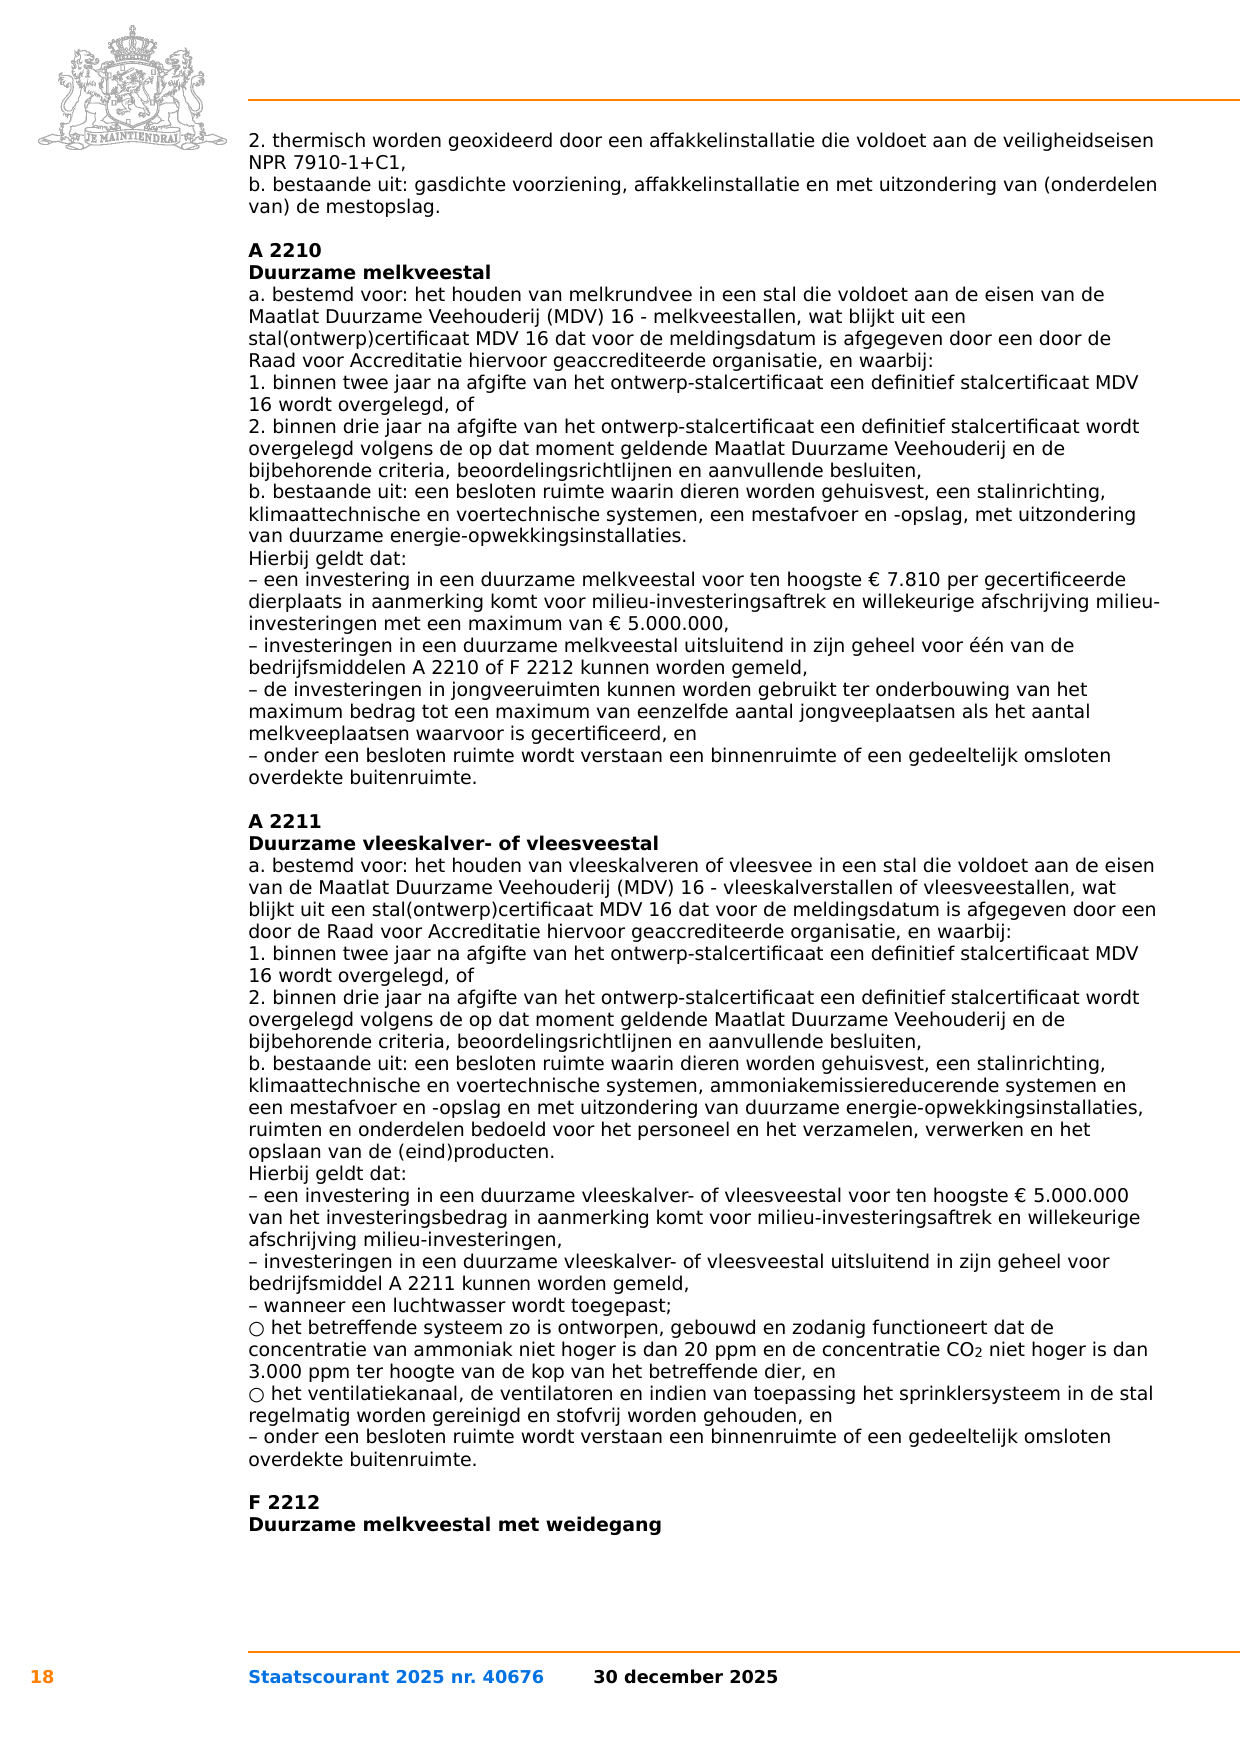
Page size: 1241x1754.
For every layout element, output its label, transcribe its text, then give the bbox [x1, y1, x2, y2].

text – een investering in een duurzame melkveestal voor ten hoogste € 7.810 per gecertificeerde dierplaats in aanmerking komt voor milieu-investeringsaftrek en willekeurige afschrijving milieu-investeringen met een maximum van € 5.000.000, [248, 569, 1163, 635]
text 1. binnen twee jaar na afgifte van het ontwerp-stalcertificaat een definitief stalcertificaat MDV 16 wordt overgelegd, of [248, 943, 1163, 987]
text ○ het betreffende systeem zo is ontworpen, gebouwd en zodanig functioneert dat de concentratie van ammoniak niet hoger is dan 20 ppm en de concentratie CO2 niet hoger is dan 3.000 ppm ter hoogte van de kop van het betreffende dier, en [248, 1317, 1163, 1382]
text – investeringen in een duurzame vleeskalver- of vleesveestal uitsluitend in zijn geheel voor bedrijfsmiddel A 2211 kunnen worden gemeld, [248, 1251, 1163, 1294]
text – wanneer een luchtwasser wordt toegepast; [248, 1294, 1163, 1317]
picture [38, 25, 227, 150]
text 2. binnen drie jaar na afgifte van het ontwerp-stalcertificaat een definitief stalcertificaat wordt overgelegd volgens de op dat moment geldende Maatlat Duurzame Veehouderij en de bijbehorende criteria, beoordelingsrichtlijnen en aanvullende besluiten, [248, 987, 1163, 1053]
text – onder een besloten ruimte wordt verstaan een binnenruimte of een gedeeltelijk omsloten overdekte buitenruimte. [248, 745, 1163, 789]
text – onder een besloten ruimte wordt verstaan een binnenruimte of een gedeeltelijk omsloten overdekte buitenruimte. [248, 1426, 1163, 1470]
text 1. binnen twee jaar na afgifte van het ontwerp-stalcertificaat een definitief stalcertificaat MDV 16 wordt overgelegd, of [248, 372, 1163, 416]
text b. bestaande uit: een besloten ruimte waarin dieren worden gehuisvest, een stalinrichting, klimaattechnische en voertechnische systemen, een mestafvoer en -opslag, met uitzondering van duurzame energie-opwekkingsinstallaties. [248, 481, 1163, 547]
text – een investering in een duurzame vleeskalver- of vleesveestal voor ten hoogste € 5.000.000 van het investeringsbedrag in aanmerking komt voor milieu-investeringsaftrek en willekeurige afschrijving milieu-investeringen, [248, 1185, 1163, 1251]
text – de investeringen in jongveeruimten kunnen worden gebruikt ter onderbouwing van het maximum bedrag tot een maximum van eenzelfde aantal jongveeplaatsen als het aantal melkveeplaatsen waarvoor is gecertificeerd, en [248, 679, 1163, 745]
text ○ het ventilatiekanaal, de ventilatoren en indien van toepassing het sprinklersysteem in de stal regelmatig worden gereinigd en stofvrij worden gehouden, en [248, 1382, 1163, 1426]
text b. bestaande uit: gasdichte voorziening, affakkelinstallatie en met uitzondering van (onderdelen van) de mestopslag. [248, 174, 1163, 218]
text a. bestemd voor: het houden van melkrundvee in een stal die voldoet aan de eisen van de Maatlat Duurzame Veehouderij (MDV) 16 - melkveestallen, wat blijkt uit een stal(ontwerp)certificaat MDV 16 dat voor de meldingsdatum is afgegeven door een door de Raad voor Accreditatie hiervoor geaccrediteerde organisatie, en waarbij: [248, 284, 1163, 372]
text Hierbij geldt dat: [248, 547, 1163, 569]
text A 2211 [248, 811, 1163, 833]
text F 2212 [248, 1492, 1163, 1514]
text A 2210 [248, 240, 1163, 262]
text b. bestaande uit: een besloten ruimte waarin dieren worden gehuisvest, een stalinrichting, klimaattechnische en voertechnische systemen, ammoniakemissiereducerende systemen en een mestafvoer en -opslag en met uitzondering van duurzame energie-opwekkingsinstallaties, ruimten en onderdelen bedoeld voor het personeel en het verzamelen, verwerken en het opslaan van de (eind)producten. [248, 1053, 1163, 1163]
text Duurzame melkveestal [248, 262, 1163, 284]
text Hierbij geldt dat: [248, 1163, 1163, 1185]
text 2. thermisch worden geoxideerd door een affakkelinstallatie die voldoet aan de veiligheidseisen NPR 7910-1+C1, [248, 130, 1163, 174]
text Duurzame melkveestal met weidegang [248, 1514, 1163, 1536]
text 2. binnen drie jaar na afgifte van het ontwerp-stalcertificaat een definitief stalcertificaat wordt overgelegd volgens de op dat moment geldende Maatlat Duurzame Veehouderij en de bijbehorende criteria, beoordelingsrichtlijnen en aanvullende besluiten, [248, 416, 1163, 481]
text a. bestemd voor: het houden van vleeskalveren of vleesvee in een stal die voldoet aan de eisen van de Maatlat Duurzame Veehouderij (MDV) 16 - vleeskalverstallen of vleesveestallen, wat blijkt uit een stal(ontwerp)certificaat MDV 16 dat voor de meldingsdatum is afgegeven door een door de Raad voor Accreditatie hiervoor geaccrediteerde organisatie, en waarbij: [248, 855, 1163, 943]
text Duurzame vleeskalver- of vleesveestal [248, 833, 1163, 855]
text – investeringen in een duurzame melkveestal uitsluitend in zijn geheel voor één van de bedrijfsmiddelen A 2210 of F 2212 kunnen worden gemeld, [248, 635, 1163, 679]
